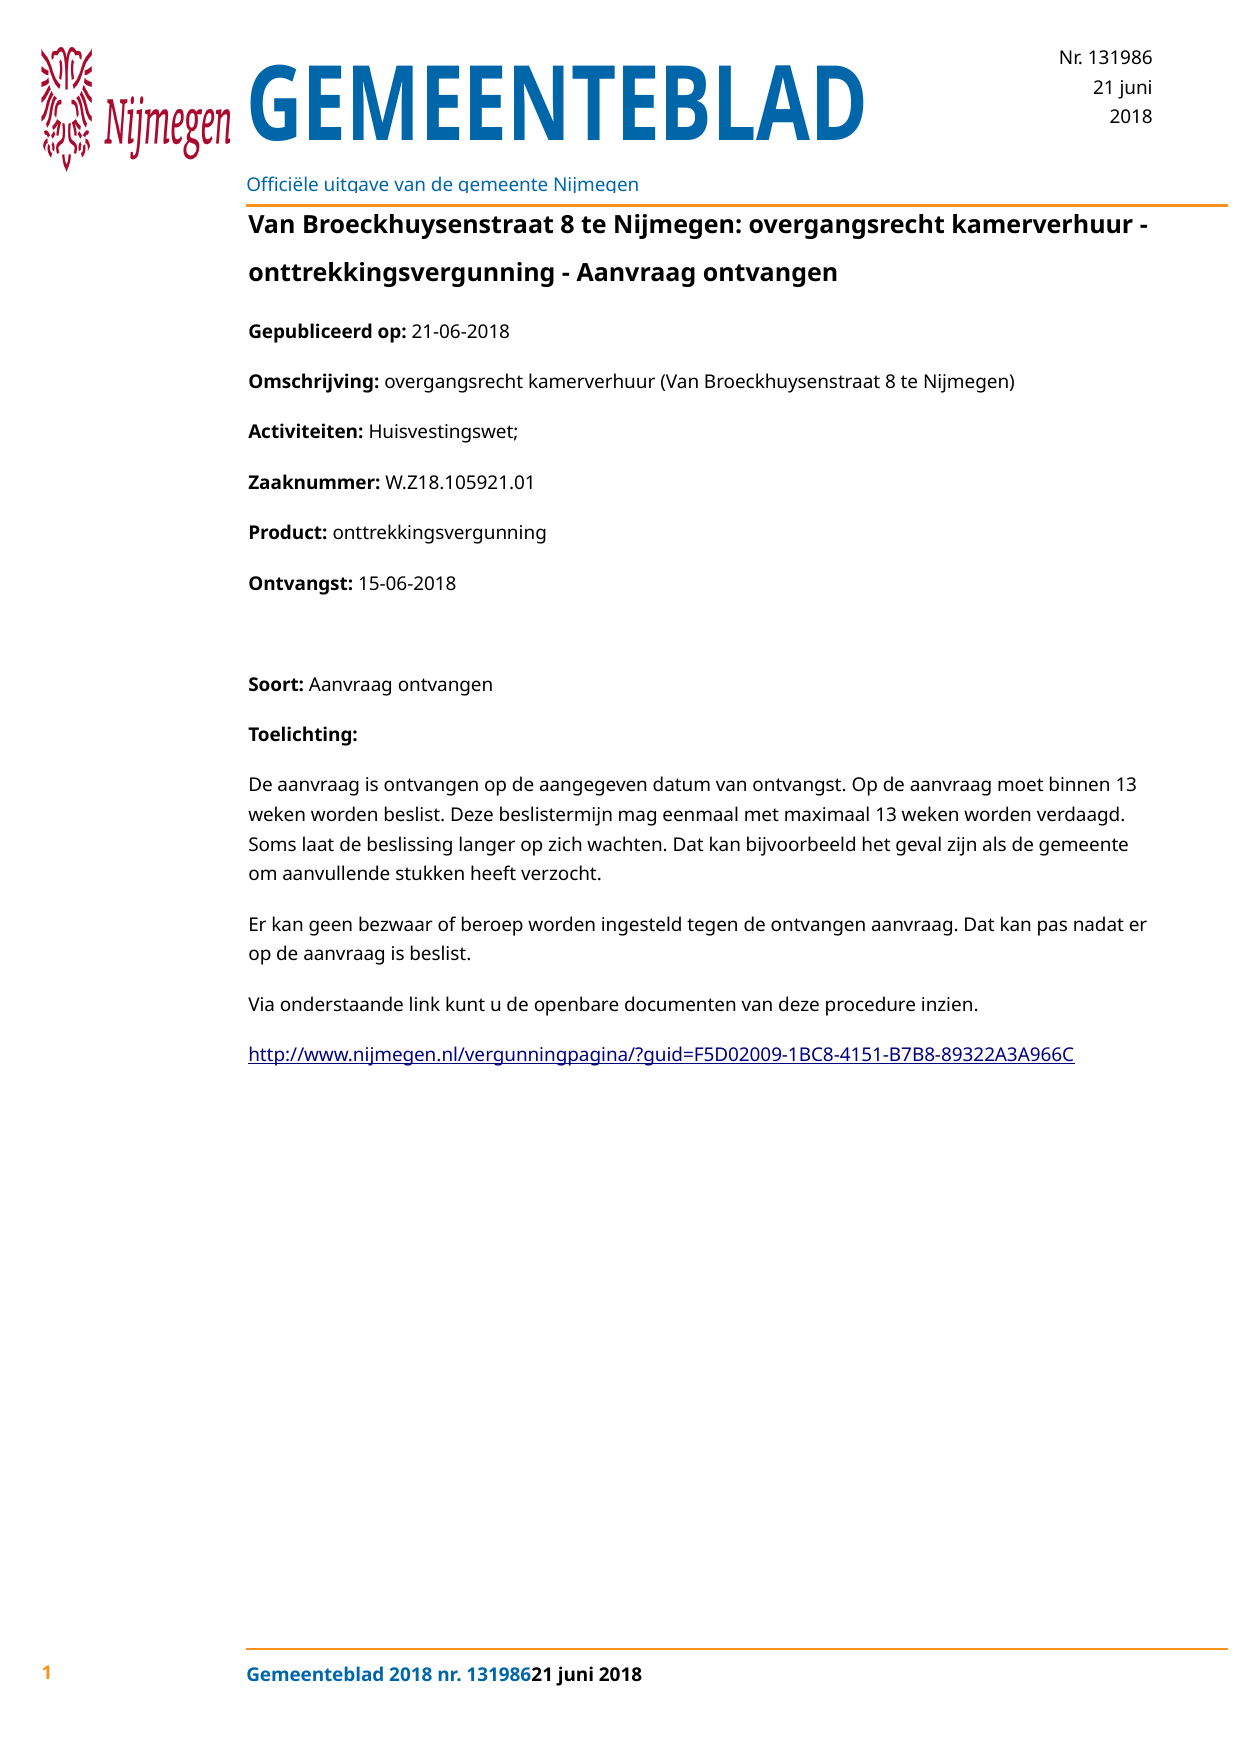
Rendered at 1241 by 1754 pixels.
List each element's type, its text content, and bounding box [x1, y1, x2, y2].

text Van Broeckhuysenstraat 8 te Nijmegen: overgangsrecht kamerverhuur - onttrekkingsvergunning - Aanvraag ontvangen [248, 207, 1152, 288]
text Soort: Aanvraag ontvangen [248, 671, 1152, 697]
text Product: onttrekkingsvergunning [248, 519, 1152, 545]
text http://www.nijmegen.nl/vergunningpagina/?guid=F5D02009-1BC8-4151-B7B8-89322A3A966C [248, 1041, 1152, 1067]
text Omschrijving: overgangsrecht kamerverhuur (Van Broeckhuysenstraat 8 te Nijmegen) [248, 368, 1152, 394]
text De aanvraag is ontvangen op de aangegeven datum van ontvangst. Op de aanvraag moet binnen 13 weken worden beslist. Deze beslistermijn mag eenmaal met maximaal 13 weken worden verdaagd. Soms laat de beslissing langer op zich wachten. Dat kan bijvoorbeeld het geval zijn als de gemeente om aanvullende stukken heeft verzocht. [248, 772, 1152, 886]
text Activiteiten: Huisvestingswet; [248, 419, 1152, 444]
picture [41, 47, 231, 172]
text Er kan geen bezwaar of beroep worden ingesteld tegen de ontvangen aanvraag. Dat kan pas nadat er op de aanvraag is beslist. [248, 911, 1152, 966]
text Via onderstaande link kunt u de openbare documenten van deze procedure inzien. [248, 991, 1152, 1017]
text Ontvangst: 15-06-2018 [248, 570, 1152, 596]
text Zaaknummer: W.Z18.105921.01 [248, 469, 1152, 495]
text Gepubliceerd op: 21-06-2018 [248, 318, 1152, 344]
text Toelichting: [248, 721, 1152, 747]
